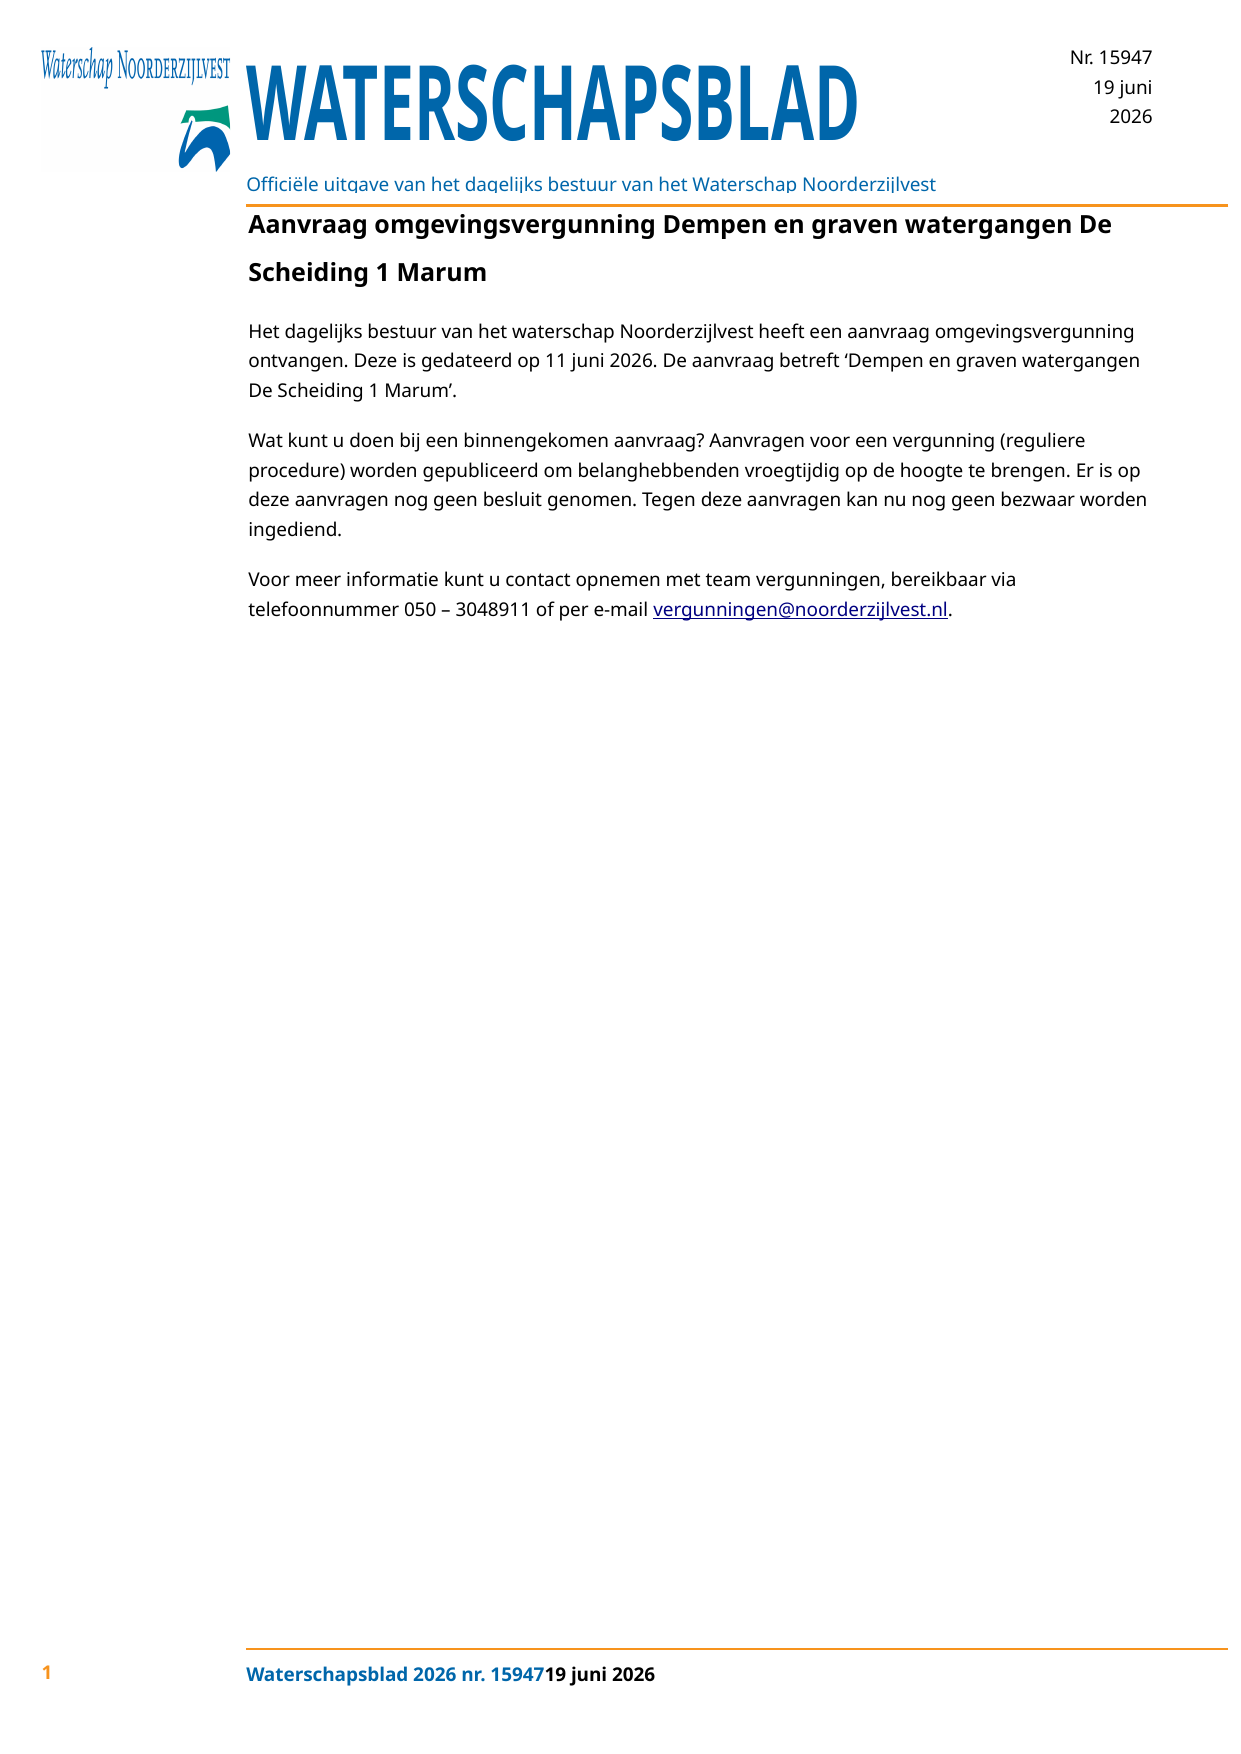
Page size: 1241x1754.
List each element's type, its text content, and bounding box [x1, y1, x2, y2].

text Wat kunt u doen bij een binnengekomen aanvraag? Aanvragen voor een vergunning (reguliere procedure) worden gepubliceerd om belanghebbenden vroegtijdig op de hoogte te brengen. Er is op deze aanvragen nog geen besluit genomen. Tegen deze aanvragen kan nu nog geen bezwaar worden ingediend. [248, 427, 1152, 542]
text Aanvraag omgevingsvergunning Dempen en graven watergangen De Scheiding 1 Marum [248, 207, 1152, 288]
picture [41, 47, 231, 172]
text Het dagelijks bestuur van het waterschap Noorderzijlvest heeft een aanvraag omgevingsvergunning ontvangen. Deze is gedateerd op 11 juni 2026. De aanvraag betreft ‘Dempen en graven watergangen De Scheiding 1 Marum’. [248, 318, 1152, 403]
text Voor meer informatie kunt u contact opnemen met team vergunningen, bereikbaar via telefoonnummer 050 – 3048911 of per e-mail vergunningen@noorderzijlvest.nl. [248, 567, 1152, 622]
